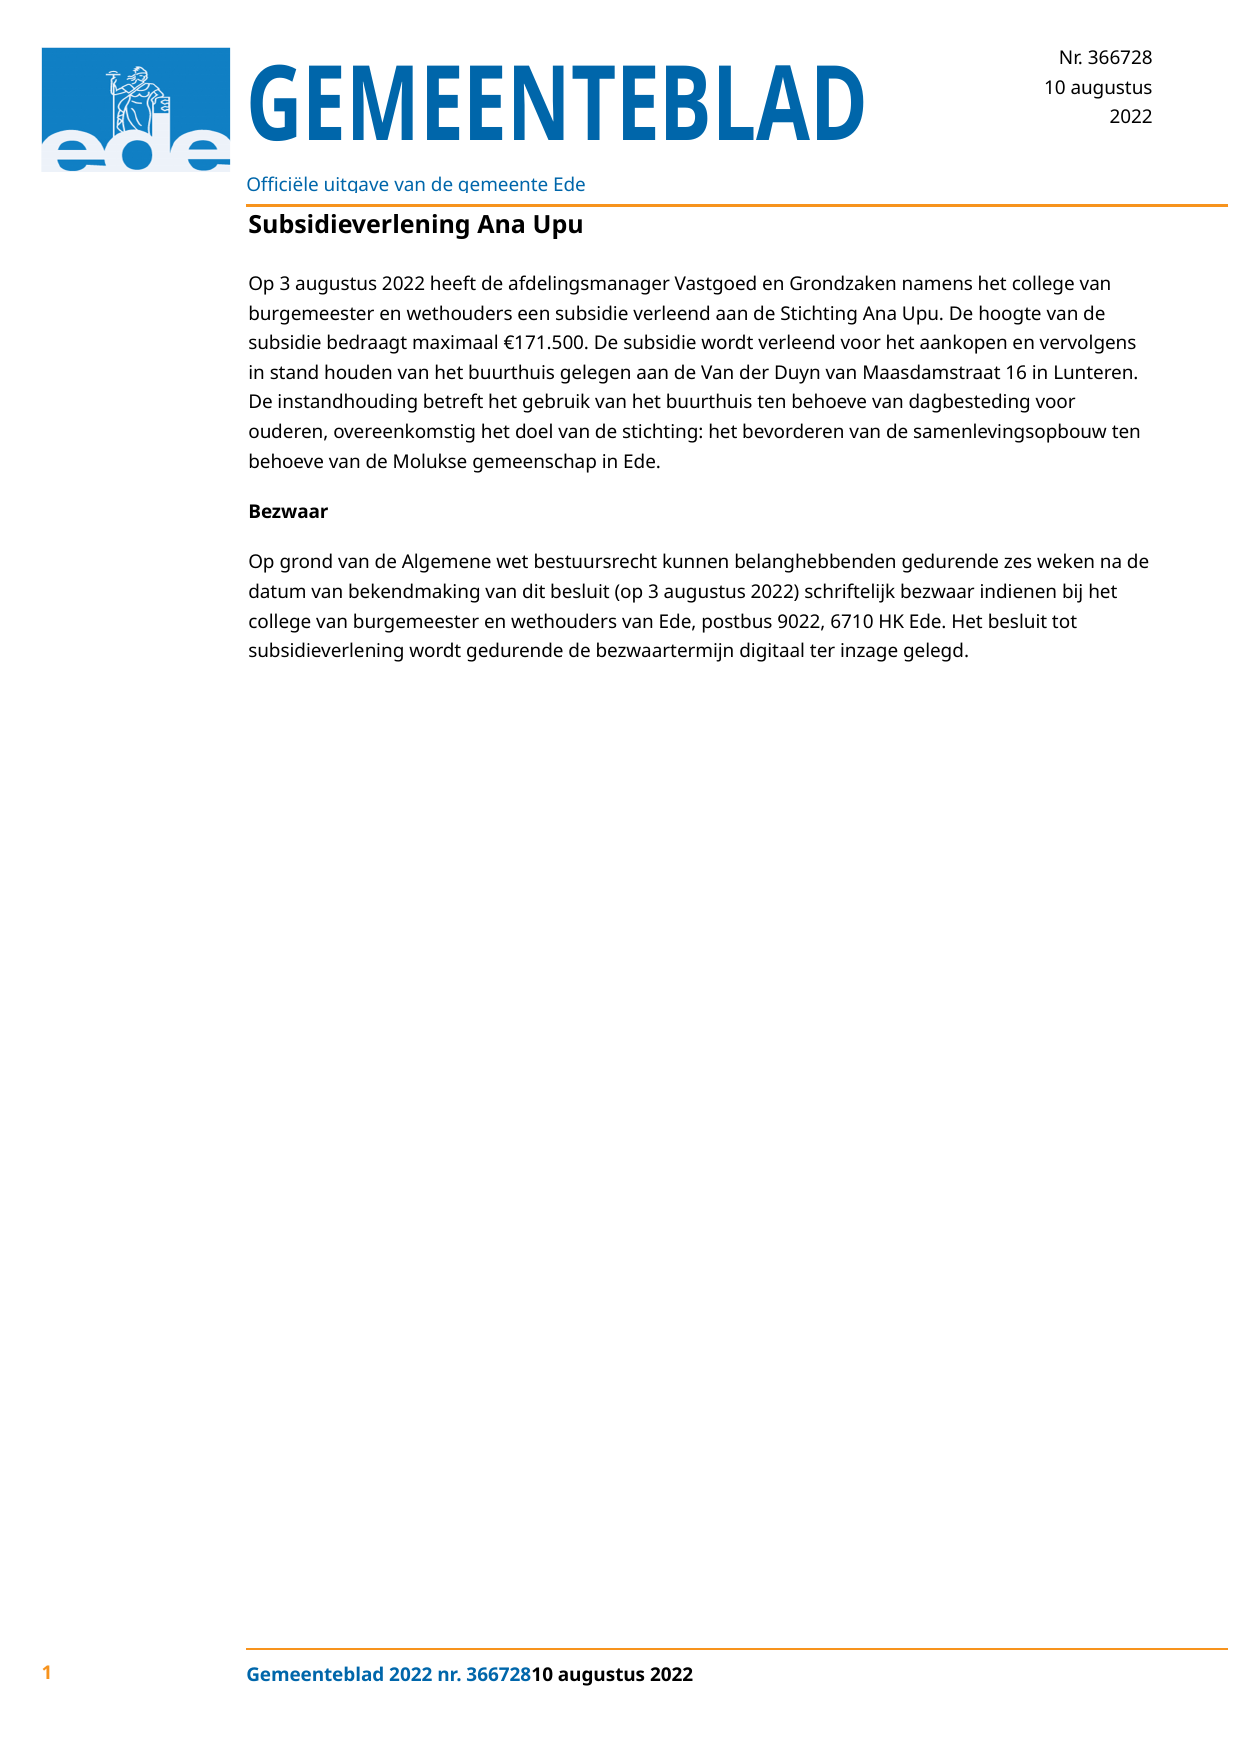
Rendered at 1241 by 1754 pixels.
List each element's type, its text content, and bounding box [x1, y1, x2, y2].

text Subsidieverlening Ana Upu [248, 207, 1152, 241]
picture [41, 47, 231, 172]
text Op grond van de Algemene wet bestuursrecht kunnen belanghebbenden gedurende zes weken na de datum van bekendmaking van dit besluit (op 3 augustus 2022) schriftelijk bezwaar indienen bij het college van burgemeester en wethouders van Ede, postbus 9022, 6710 HK Ede. Het besluit tot subsidieverlening wordt gedurende de bezwaartermijn digitaal ter inzage gelegd. [248, 549, 1152, 663]
text Bezwaar [248, 498, 1152, 524]
text Op 3 augustus 2022 heeft de afdelingsmanager Vastgoed en Grondzaken namens het college van burgemeester en wethouders een subsidie verleend aan de Stichting Ana Upu. De hoogte van de subsidie bedraagt maximaal €171.500. De subsidie wordt verleend voor het aankopen en vervolgens in stand houden van het buurthuis gelegen aan de Van der Duyn van Maasdamstraat 16 in Lunteren. De instandhouding betreft het gebruik van het buurthuis ten behoeve van dagbesteding voor ouderen, overeenkomstig het doel van de stichting: het bevorderen van de samenlevingsopbouw ten behoeve van de Molukse gemeenschap in Ede. [248, 270, 1152, 473]
